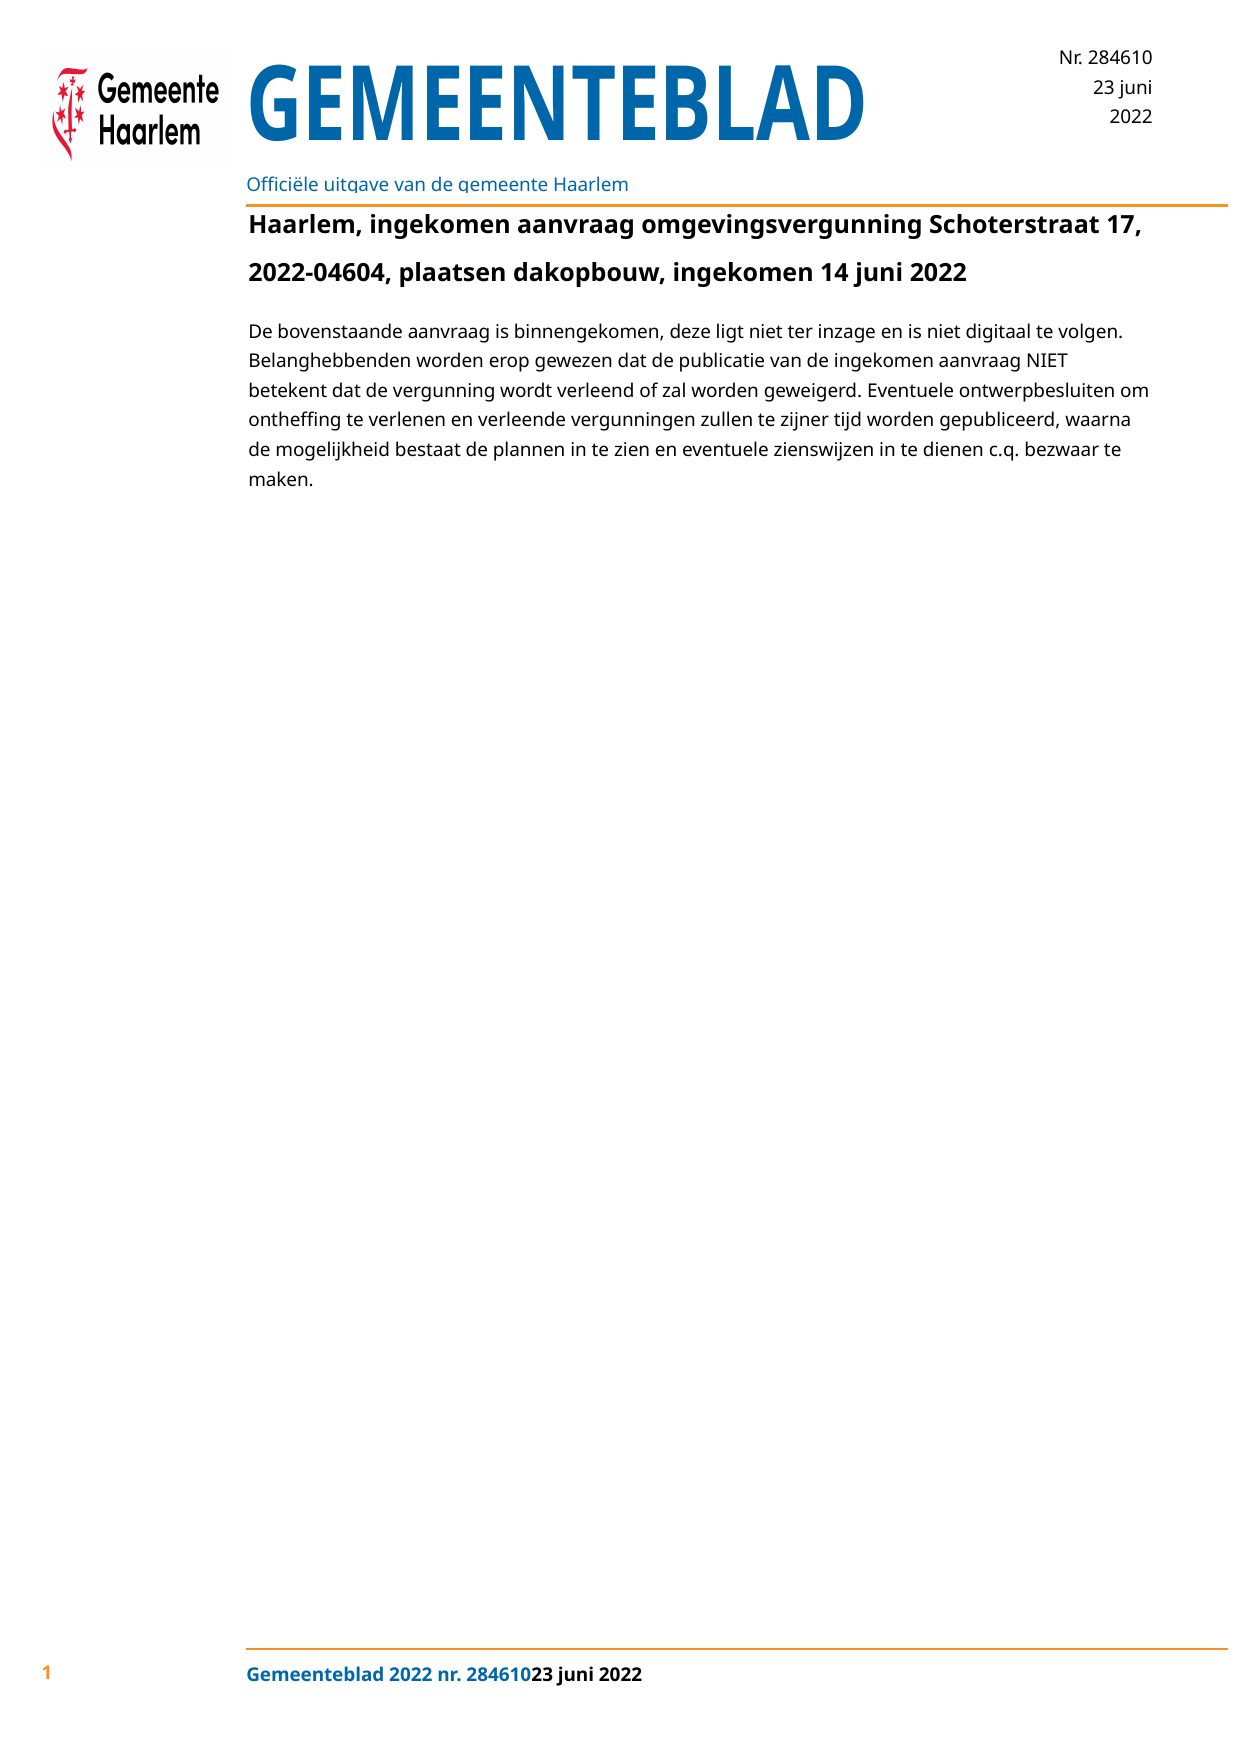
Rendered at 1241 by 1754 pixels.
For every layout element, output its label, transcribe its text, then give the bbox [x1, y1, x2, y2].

text De bovenstaande aanvraag is binnengekomen, deze ligt niet ter inzage en is niet digitaal te volgen. Belanghebbenden worden erop gewezen dat de publicatie van de ingekomen aanvraag NIET betekent dat de vergunning wordt verleend of zal worden geweigerd. Eventuele ontwerpbesluiten om ontheffing te verlenen en verleende vergunningen zullen te zijner tijd worden gepubliceerd, waarna de mogelijkheid bestaat de plannen in te zien en eventuele zienswijzen in te dienen c.q. bezwaar te maken. [248, 318, 1152, 492]
text Haarlem, ingekomen aanvraag omgevingsvergunning Schoterstraat 17, 2022-04604, plaatsen dakopbouw, ingekomen 14 juni 2022 [248, 207, 1152, 288]
picture [41, 47, 231, 172]
